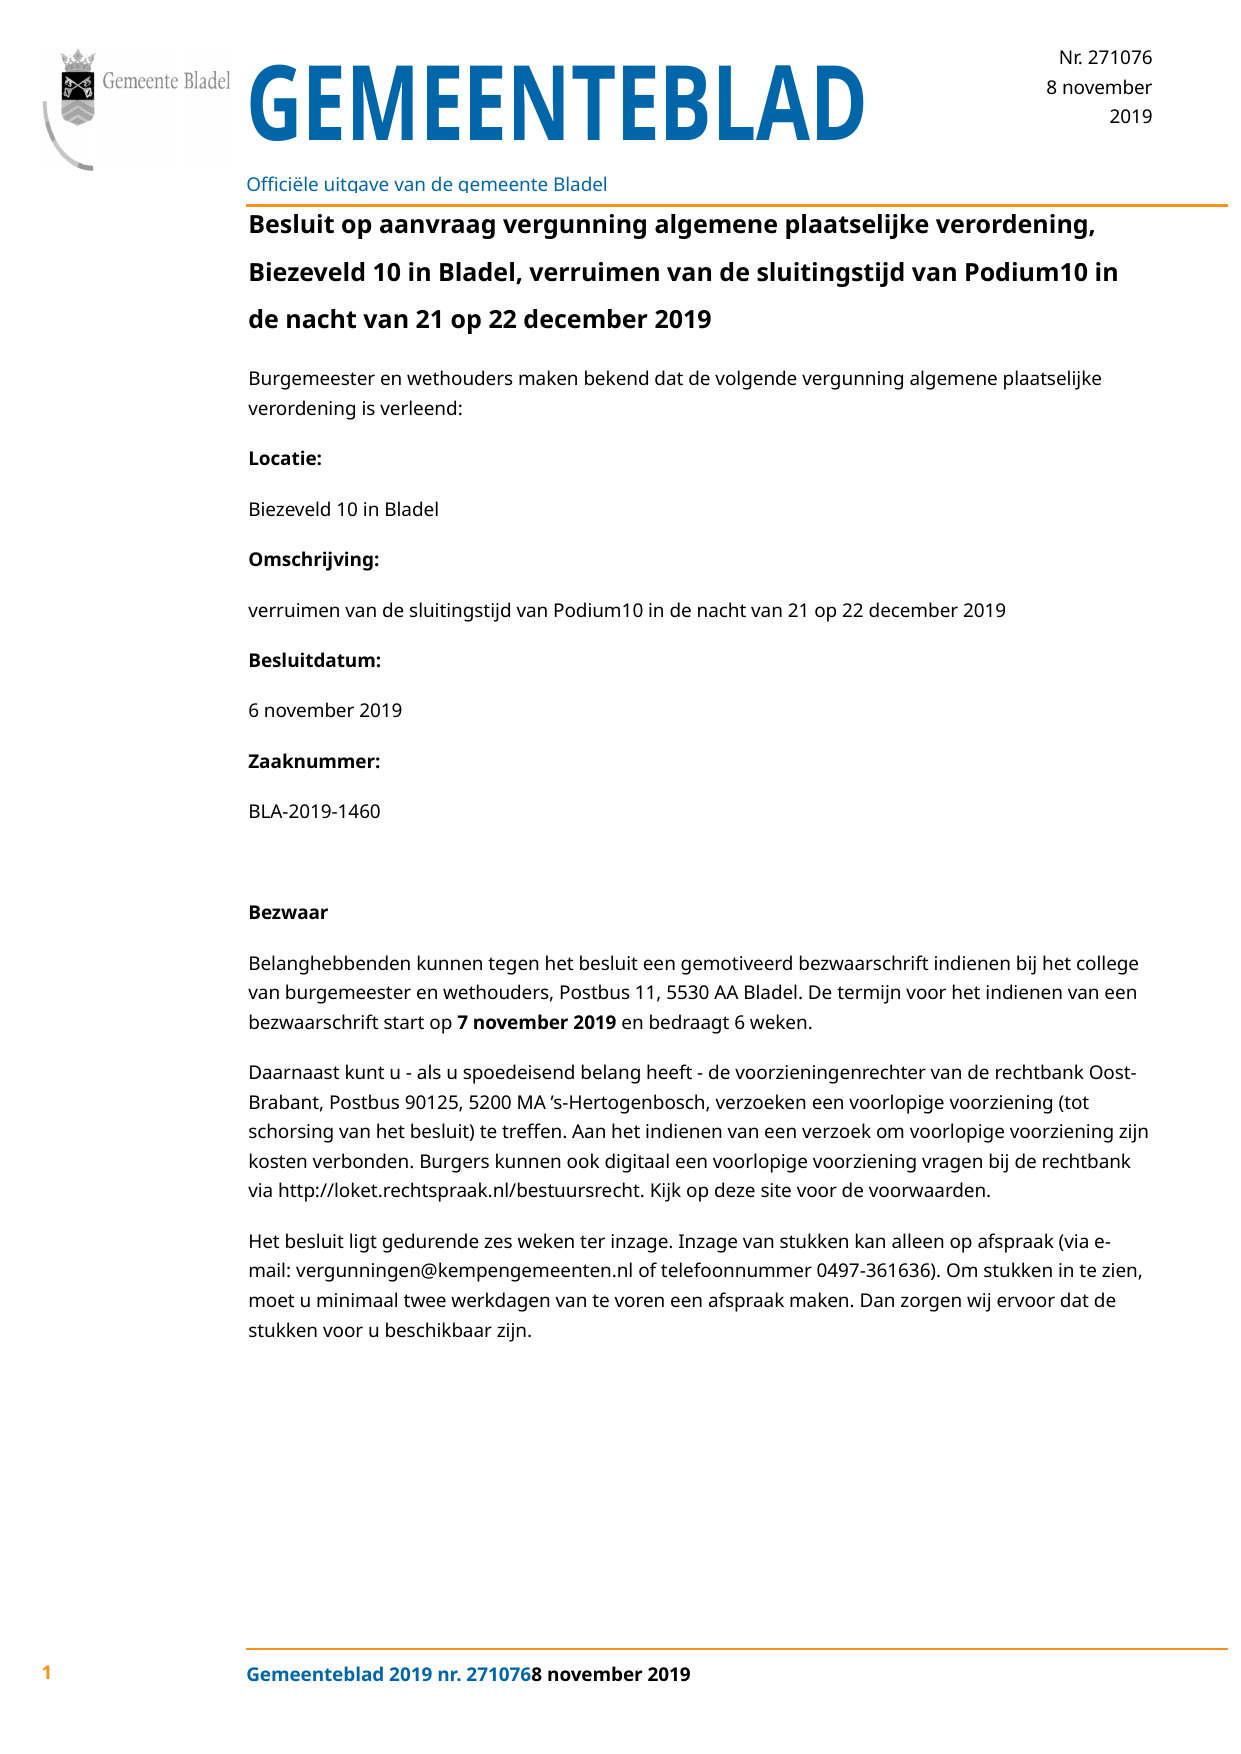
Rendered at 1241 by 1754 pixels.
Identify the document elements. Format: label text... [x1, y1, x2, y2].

text BLA-2019-1460 [248, 798, 1152, 824]
text Omschrijving: [248, 546, 1152, 572]
text Belanghebbenden kunnen tegen het besluit een gemotiveerd bezwaarschrift indienen bij het college van burgemeester en wethouders, Postbus 11, 5530 AA Bladel. De termijn voor het indienen van een bezwaarschrift start op 7 november 2019 en bedraagt 6 weken. [248, 950, 1152, 1034]
text Bezwaar [248, 899, 1152, 925]
text Burgemeester en wethouders maken bekend dat de volgende vergunning algemene plaatselijke verordening is verleend: [248, 366, 1152, 421]
text Besluit op aanvraag vergunning algemene plaatselijke verordening, Biezeveld 10 in Bladel, verruimen van de sluitingstijd van Podium10 in de nacht van 21 op 22 december 2019 [248, 207, 1152, 336]
text Locatie: [248, 446, 1152, 471]
text Daarnaast kunt u - als u spoedeisend belang heeft - de voorzieningenrechter van de rechtbank Oost-Brabant, Postbus 90125, 5200 MA ’s-Hertogenbosch, verzoeken een voorlopige voorziening (tot schorsing van het besluit) te treffen. Aan het indienen van een verzoek om voorlopige voorziening zijn kosten verbonden. Burgers kunnen ook digitaal een voorlopige voorziening vragen bij de rechtbank via http://loket.rechtspraak.nl/bestuursrecht. Kijk op deze site voor de voorwaarden. [248, 1059, 1152, 1203]
text Zaaknummer: [248, 748, 1152, 774]
picture [41, 47, 231, 172]
text Biezeveld 10 in Bladel [248, 496, 1152, 522]
text Besluitdatum: [248, 647, 1152, 673]
text verruimen van de sluitingstijd van Podium10 in de nacht van 21 op 22 december 2019 [248, 597, 1152, 622]
text 6 november 2019 [248, 698, 1152, 723]
text Het besluit ligt gedurende zes weken ter inzage. Inzage van stukken kan alleen op afspraak (via e-mail: vergunningen@kempengemeenten.nl of telefoonnummer 0497-361636). Om stukken in te zien, moet u minimaal twee werkdagen van te voren een afspraak maken. Dan zorgen wij ervoor dat de stukken voor u beschikbaar zijn. [248, 1228, 1152, 1342]
